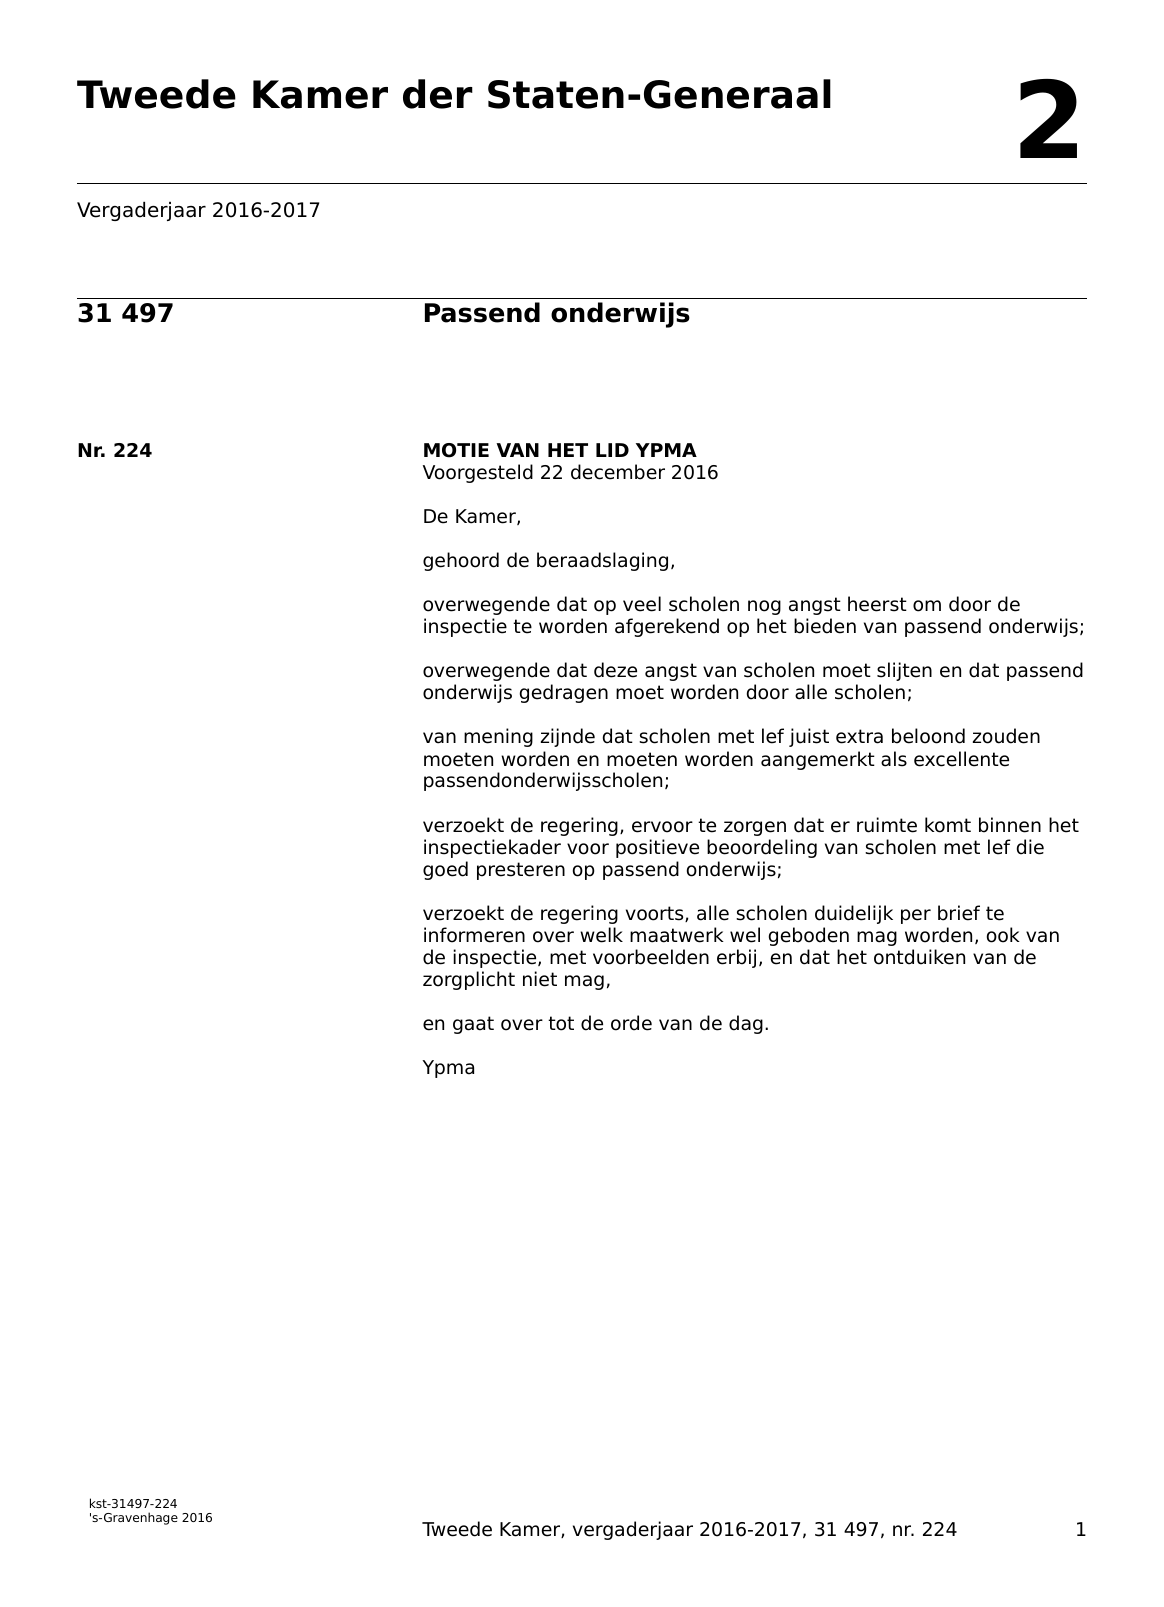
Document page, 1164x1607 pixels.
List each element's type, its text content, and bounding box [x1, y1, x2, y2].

text kst-31497-224 [88, 1497, 323, 1511]
table_header 2 [886, 59, 1087, 183]
text 's-Gravenhage 2016 [88, 1511, 323, 1525]
subtitle Nr. 224 MOTIE VAN HET LID YPMA [77, 440, 1087, 462]
text overwegende dat deze angst van scholen moet slijten en dat passend onderwijs gedragen moet worden door alle scholen; [422, 660, 1087, 704]
text verzoekt de regering, ervoor te zorgen dat er ruimte komt binnen het inspectiekader voor positieve beoordeling van scholen met lef die goed presteren op passend onderwijs; [422, 814, 1087, 881]
text De Kamer, [422, 506, 1087, 528]
text verzoekt de regering voorts, alle scholen duidelijk per brief te informeren over welk maatwerk wel geboden mag worden, ook van de inspectie, met voorbeelden erbij, en dat het ontduiken van de zorgplicht niet mag, [422, 903, 1087, 991]
table_cell Vergaderjaar 2016-2017 [77, 184, 1087, 298]
text overwegende dat op veel scholen nog angst heerst om door de inspectie te worden afgerekend op het bieden van passend onderwijs; [422, 594, 1087, 638]
subtitle 31 497 Passend onderwijs [77, 299, 1087, 329]
text gehoord de beraadslaging, [422, 550, 1087, 572]
table_header Tweede Kamer der Staten-Generaal [77, 59, 886, 183]
text van mening zijnde dat scholen met lef juist extra beloond zouden moeten worden en moeten worden aangemerkt als excellente passendonderwijsscholen; [422, 726, 1087, 792]
text en gaat over tot de orde van de dag. [422, 1013, 1087, 1035]
text Ypma [422, 1057, 1087, 1079]
text Voorgesteld 22 december 2016 [422, 462, 1087, 484]
